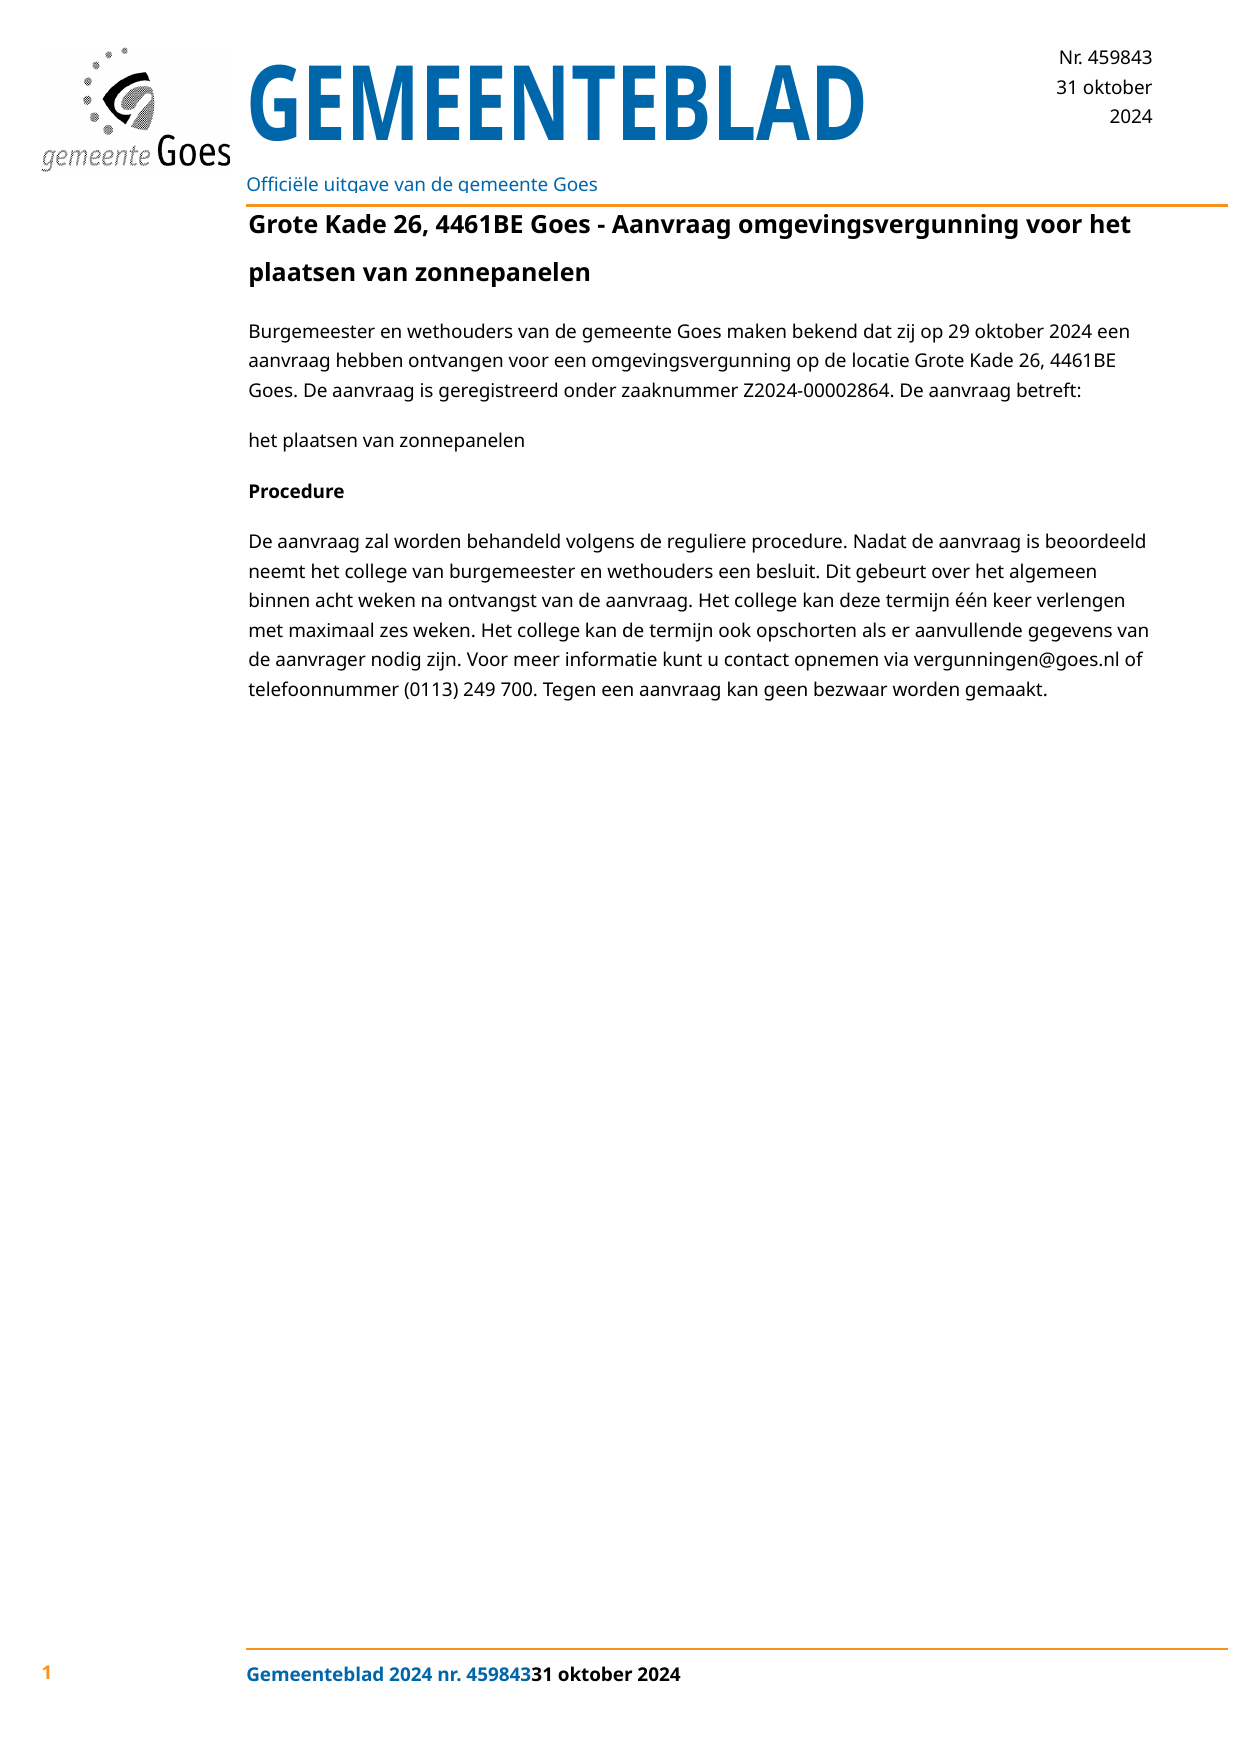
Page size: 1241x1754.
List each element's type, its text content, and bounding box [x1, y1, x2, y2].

text Burgemeester en wethouders van de gemeente Goes maken bekend dat zij op 29 oktober 2024 een aanvraag hebben ontvangen voor een omgevingsvergunning op de locatie Grote Kade 26, 4461BE Goes. De aanvraag is geregistreerd onder zaaknummer Z2024-00002864. De aanvraag betreft: [248, 318, 1152, 403]
text De aanvraag zal worden behandeld volgens de reguliere procedure. Nadat de aanvraag is beoordeeld neemt het college van burgemeester en wethouders een besluit. Dit gebeurt over het algemeen binnen acht weken na ontvangst van de aanvraag. Het college kan deze termijn één keer verlengen met maximaal zes weken. Het college kan de termijn ook opschorten als er aanvullende gegevens van de aanvrager nodig zijn. Voor meer informatie kunt u contact opnemen via vergunningen@goes.nl of telefoonnummer (0113) 249 700. Tegen een aanvraag kan geen bezwaar worden gemaakt. [248, 528, 1152, 702]
text Grote Kade 26, 4461BE Goes - Aanvraag omgevingsvergunning voor het plaatsen van zonnepanelen [248, 207, 1152, 288]
picture [41, 47, 231, 172]
text het plaatsen van zonnepanelen [248, 427, 1152, 453]
text Procedure [248, 478, 1152, 504]
